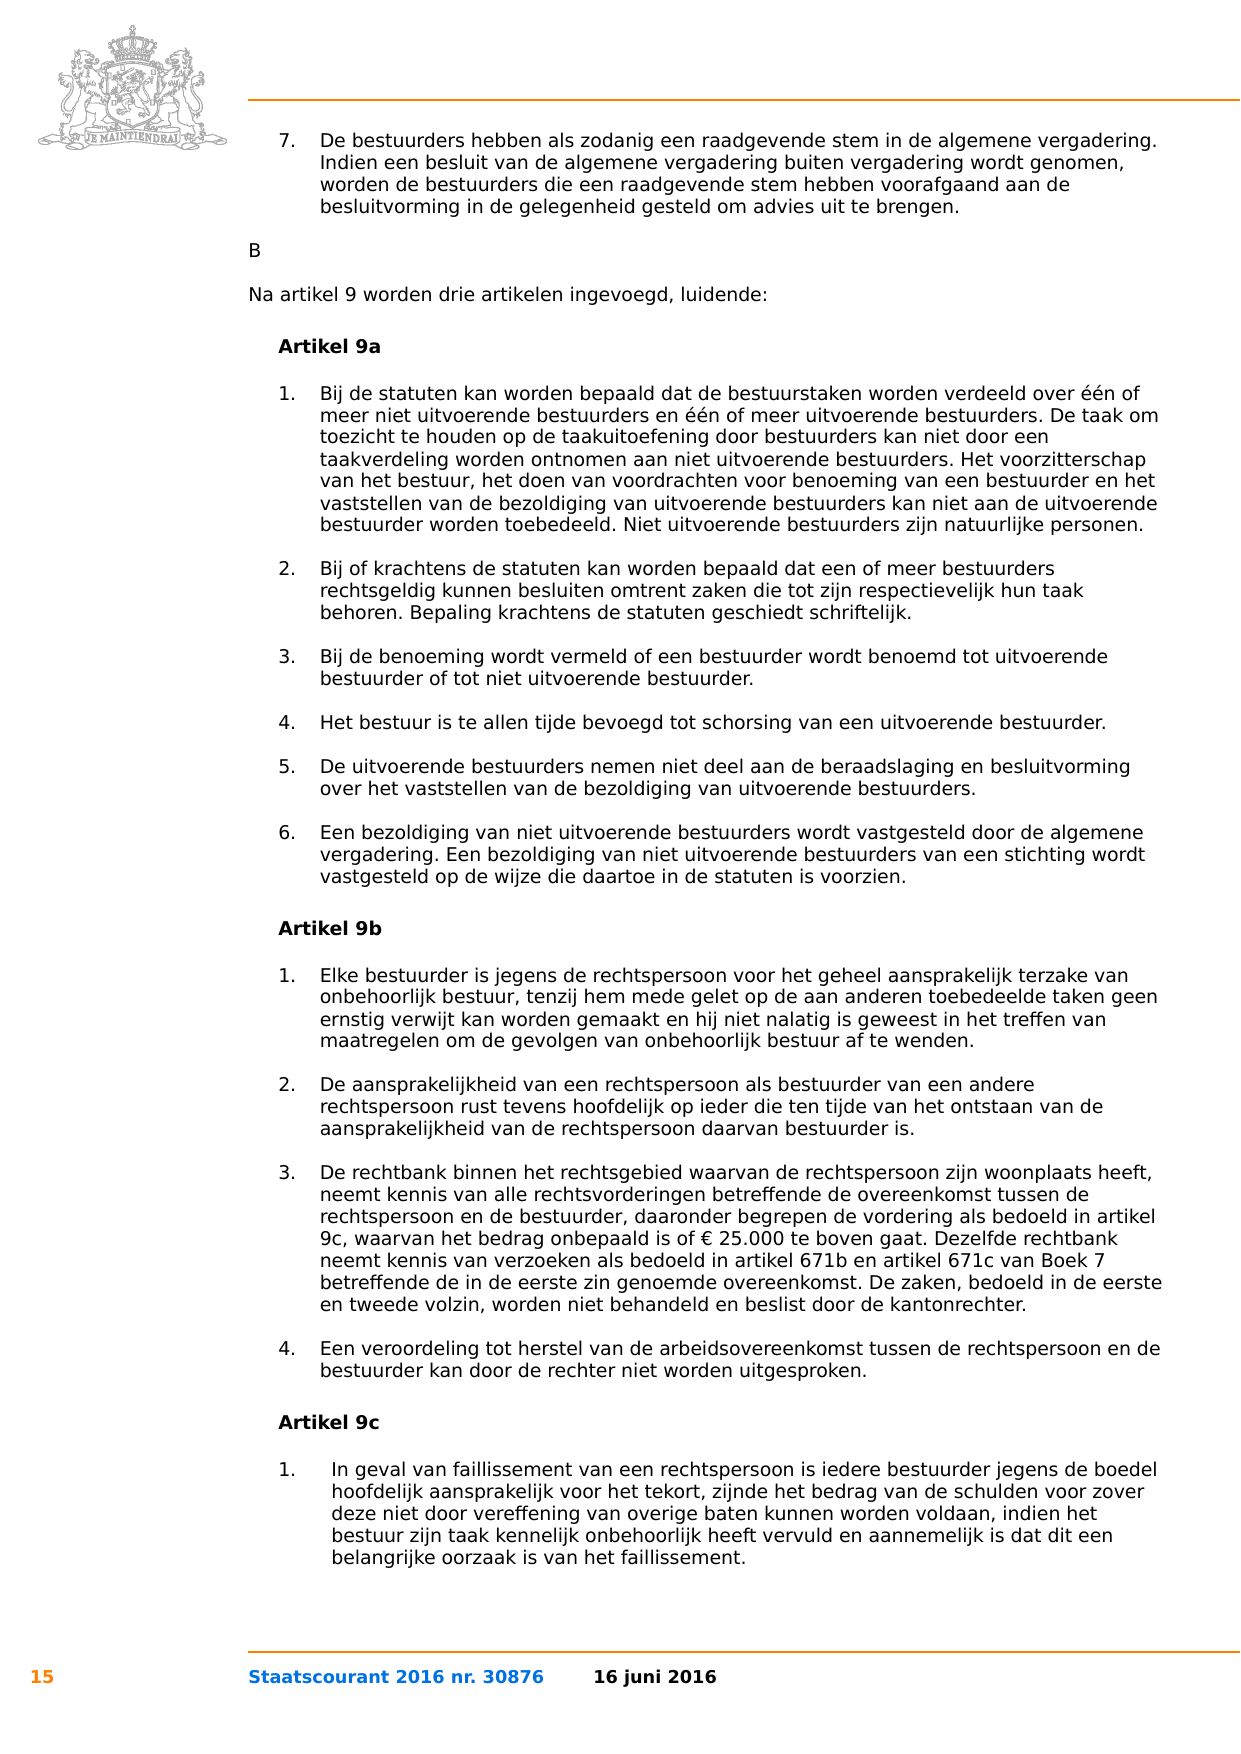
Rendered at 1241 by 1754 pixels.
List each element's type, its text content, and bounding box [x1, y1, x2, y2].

text 3. Bij de benoeming wordt vermeld of een bestuurder wordt benoemd tot uitvoerende bestuurder of tot niet uitvoerende bestuurder. [278, 646, 1163, 690]
subtitle Artikel 9a [278, 336, 1163, 357]
text 6. Een bezoldiging van niet uitvoerende bestuurders wordt vastgesteld door de algemene vergadering. Een bezoldiging van niet uitvoerende bestuurders van een stichting wordt vastgesteld op de wijze die daartoe in de statuten is voorzien. [278, 822, 1163, 887]
subtitle Artikel 9b [278, 917, 1163, 939]
text Na artikel 9 worden drie artikelen ingevoegd, luidende: [248, 283, 1163, 306]
text 2. Bij of krachtens de statuten kan worden bepaald dat een of meer bestuurders rechtsgeldig kunnen besluiten omtrent zaken die tot zijn respectievelijk hun taak behoren. Bepaling krachtens de statuten geschiedt schriftelijk. [278, 558, 1163, 624]
picture [38, 25, 227, 150]
text 1. Bij de statuten kan worden bepaald dat de bestuurstaken worden verdeeld over één of meer niet uitvoerende bestuurders en één of meer uitvoerende bestuurders. De taak om toezicht te houden op de taakuitoefening door bestuurders kan niet door een taakverdeling worden ontnomen aan niet uitvoerende bestuurders. Het voorzitterschap van het bestuur, het doen van voordrachten voor benoeming van een bestuurder en het vaststellen van de bezoldiging van uitvoerende bestuurders kan niet aan de uitvoerende bestuurder worden toebedeeld. Niet uitvoerende bestuurders zijn natuurlijke personen. [278, 382, 1163, 536]
subtitle Artikel 9c [278, 1412, 1163, 1434]
text 2. De aansprakelijkheid van een rechtspersoon als bestuurder van een andere rechtspersoon rust tevens hoofdelijk op ieder die ten tijde van het ontstaan van de aansprakelijkheid van de rechtspersoon daarvan bestuurder is. [278, 1074, 1163, 1140]
text 5. De uitvoerende bestuurders nemen niet deel aan de beraadslaging en besluitvorming over het vaststellen van de bezoldiging van uitvoerende bestuurders. [278, 756, 1163, 800]
text 3. De rechtbank binnen het rechtsgebied waarvan de rechtspersoon zijn woonplaats heeft, neemt kennis van alle rechtsvorderingen betreffende de overeenkomst tussen de rechtspersoon en de bestuurder, daaronder begrepen de vordering als bedoeld in artikel 9c, waarvan het bedrag onbepaald is of € 25.000 te boven gaat. Dezelfde rechtbank neemt kennis van verzoeken als bedoeld in artikel 671b en artikel 671c van Boek 7 betreffende de in de eerste zin genoemde overeenkomst. De zaken, bedoeld in de eerste en tweede volzin, worden niet behandeld en beslist door de kantonrechter. [278, 1162, 1163, 1316]
text 7. De bestuurders hebben als zodanig een raadgevende stem in de algemene vergadering. Indien een besluit van de algemene vergadering buiten vergadering wordt genomen, worden de bestuurders die een raadgevende stem hebben voorafgaand aan de besluitvorming in de gelegenheid gesteld om advies uit te brengen. [278, 130, 1163, 218]
text 1. Elke bestuurder is jegens de rechtspersoon voor het geheel aansprakelijk terzake van onbehoorlijk bestuur, tenzij hem mede gelet op de aan anderen toebedeelde taken geen ernstig verwijt kan worden gemaakt en hij niet nalatig is geweest in het treffen van maatregelen om de gevolgen van onbehoorlijk bestuur af te wenden. [278, 964, 1163, 1052]
text 4. Een veroordeling tot herstel van de arbeidsovereenkomst tussen de rechtspersoon en de bestuurder kan door de rechter niet worden uitgesproken. [278, 1338, 1163, 1382]
text 4. Het bestuur is te allen tijde bevoegd tot schorsing van een uitvoerende bestuurder. [278, 712, 1163, 734]
text B [248, 240, 1163, 262]
text 1. In geval van faillissement van een rechtspersoon is iedere bestuurder jegens de boedel hoofdelijk aansprakelijk voor het tekort, zijnde het bedrag van de schulden voor zover deze niet door vereffening van overige baten kunnen worden voldaan, indien het bestuur zijn taak kennelijk onbehoorlijk heeft vervuld en aannemelijk is dat dit een belangrijke oorzaak is van het faillissement. [278, 1459, 1163, 1569]
